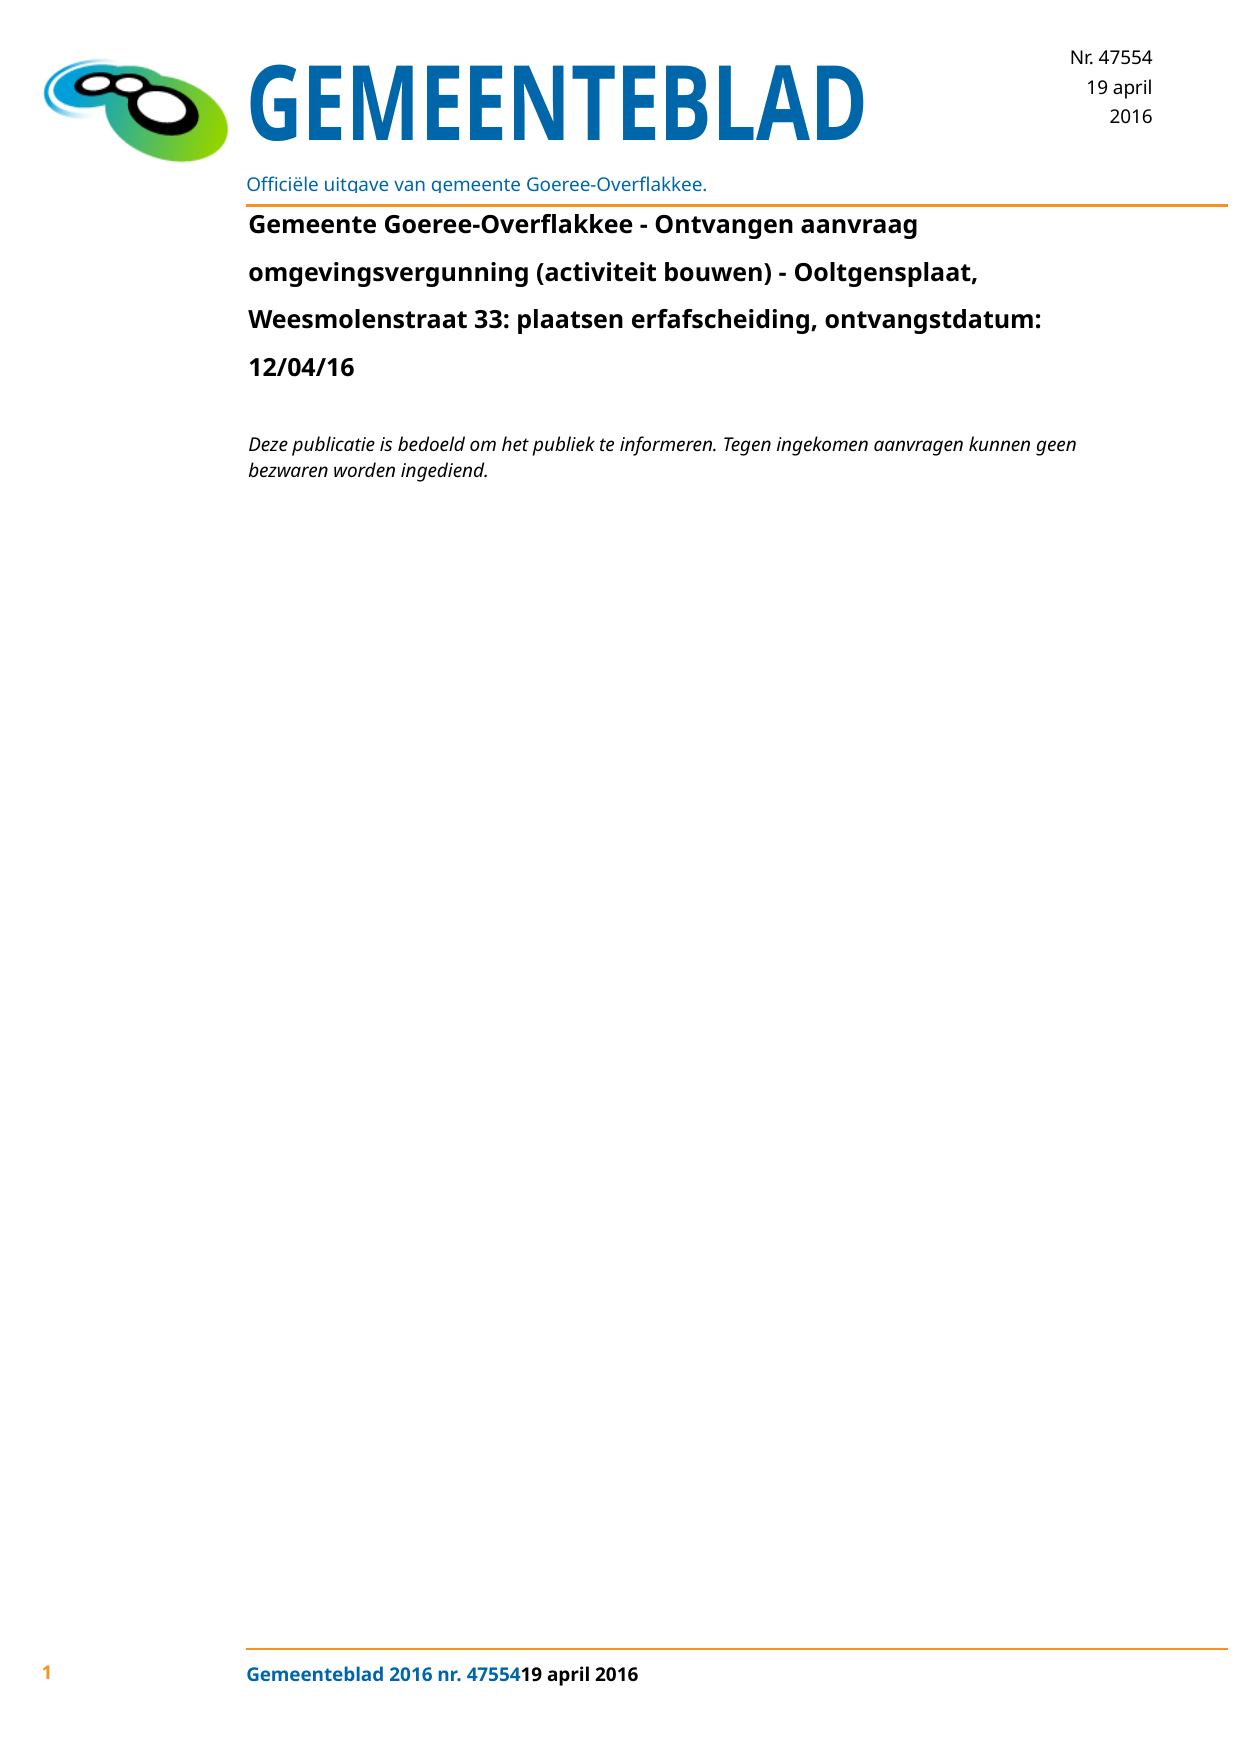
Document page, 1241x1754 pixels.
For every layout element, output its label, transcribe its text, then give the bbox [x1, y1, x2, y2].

text Gemeente Goeree-Overflakkee - Ontvangen aanvraag omgevingsvergunning (activiteit bouwen) - Ooltgensplaat, Weesmolenstraat 33: plaatsen erfafscheiding, ontvangstdatum: 12/04/16 [248, 207, 1152, 384]
text Deze publicatie is bedoeld om het publiek te informeren. Tegen ingekomen aanvragen kunnen geen bezwaren worden ingediend. [248, 431, 1152, 483]
picture [41, 47, 231, 172]
